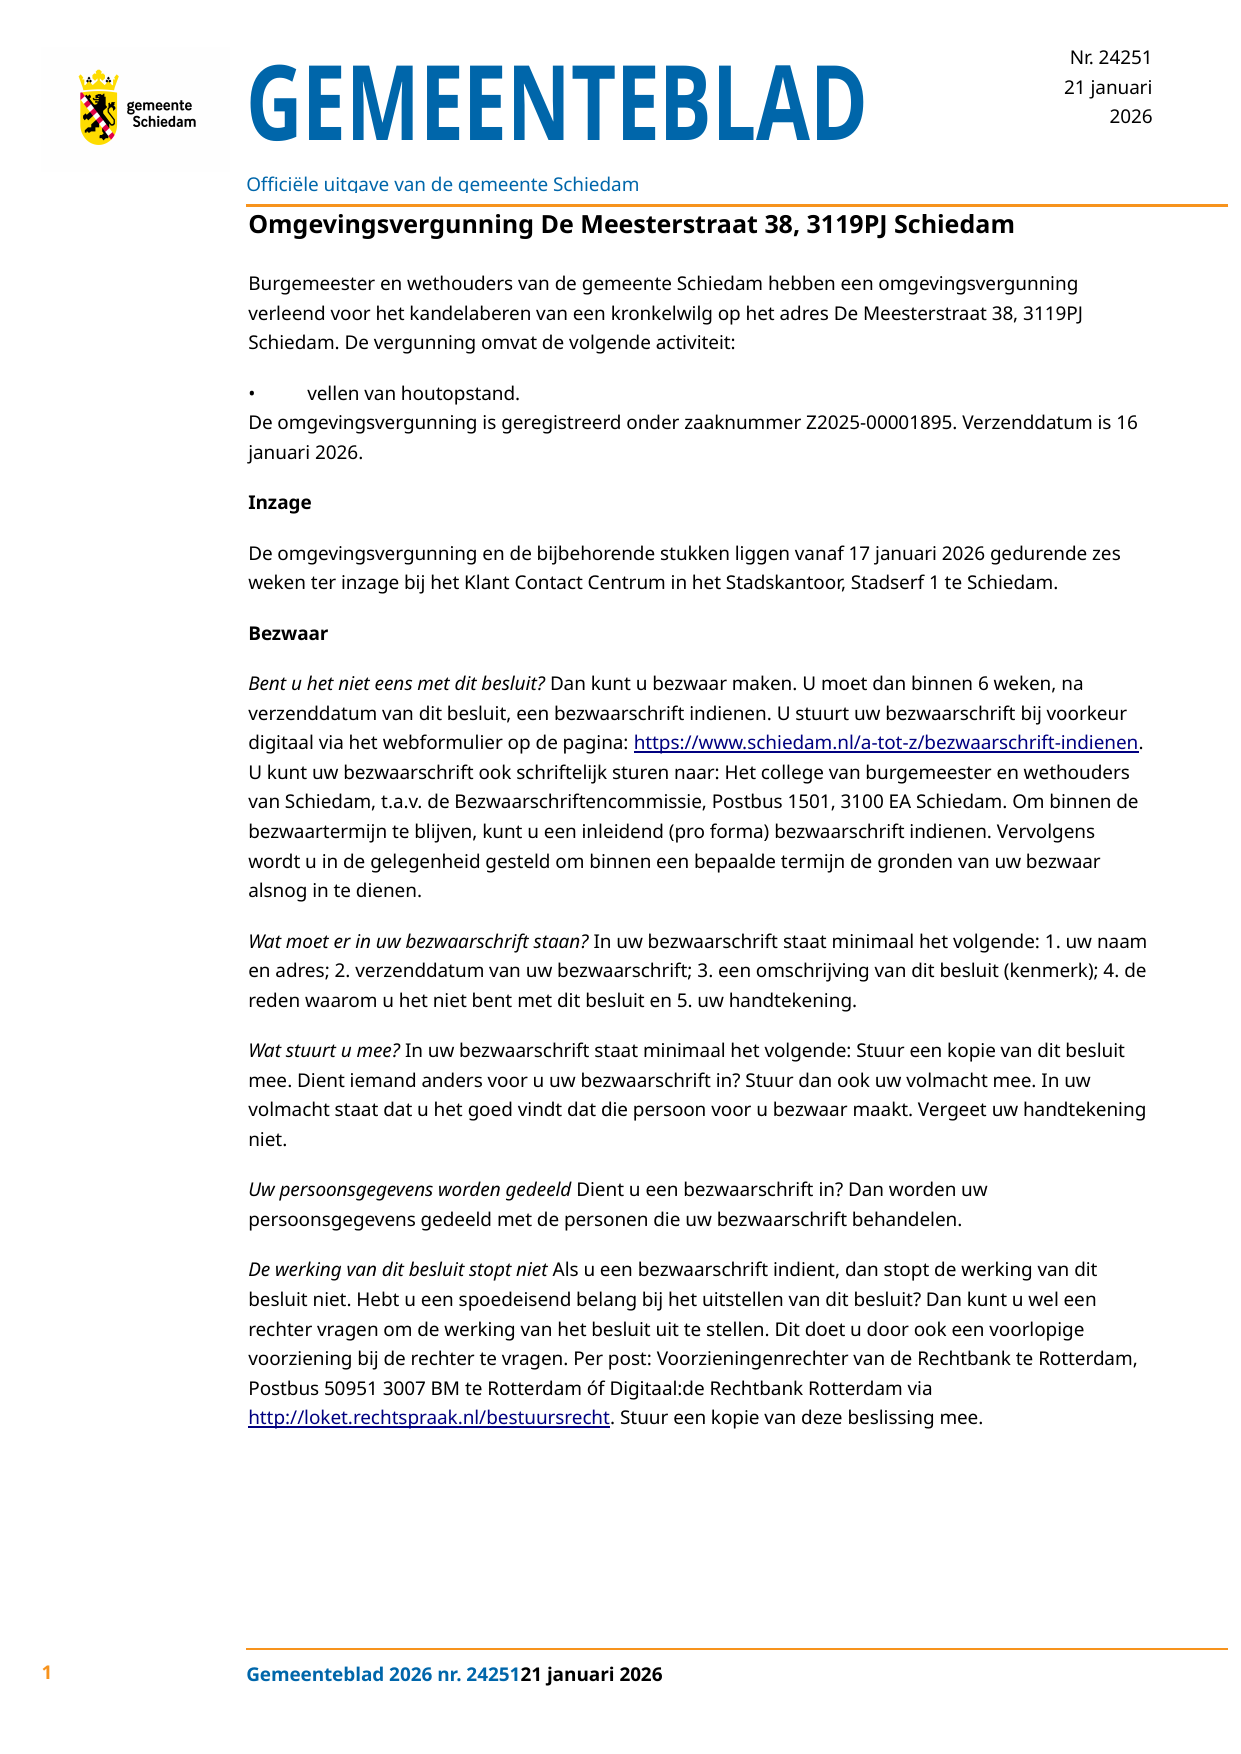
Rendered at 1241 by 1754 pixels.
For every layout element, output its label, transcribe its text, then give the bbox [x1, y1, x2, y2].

text Uw persoonsgegevens worden gedeeld Dient u een bezwaarschrift in? Dan worden uw persoonsgegevens gedeeld met de personen die uw bezwaarschrift behandelen. [248, 1177, 1152, 1232]
text Wat moet er in uw bezwaarschrift staan? In uw bezwaarschrift staat minimaal het volgende: 1. uw naam en adres; 2. verzenddatum van uw bezwaarschrift; 3. een omschrijving van dit besluit (kenmerk); 4. de reden waarom u het niet bent met dit besluit en 5. uw handtekening. [248, 928, 1152, 1013]
text Burgemeester en wethouders van de gemeente Schiedam hebben een omgevingsvergunning verleend voor het kandelaberen van een kronkelwilg op het adres De Meesterstraat 38, 3119PJ Schiedam. De vergunning omvat de volgende activiteit: [248, 270, 1152, 355]
text Inzage [248, 489, 1152, 515]
text Bent u het niet eens met dit besluit? Dan kunt u bezwaar maken. U moet dan binnen 6 weken, na verzenddatum van dit besluit, een bezwaarschrift indienen. U stuurt uw bezwaarschrift bij voorkeur digitaal via het webformulier op de pagina: https://www.schiedam.nl/a-tot-z/bezwaarschrift-indienen. U kunt uw bezwaarschrift ook schriftelijk sturen naar: Het college van burgemeester en wethouders van Schiedam, t.a.v. de Bezwaarschriftencommissie, Postbus 1501, 3100 EA Schiedam. Om binnen de bezwaartermijn te blijven, kunt u een inleidend (pro forma) bezwaarschrift indienen. Vervolgens wordt u in de gelegenheid gesteld om binnen een bepaalde termijn de gronden van uw bezwaar alsnog in te dienen. [248, 670, 1152, 903]
picture [41, 47, 231, 172]
text Bezwaar [248, 620, 1152, 646]
text De omgevingsvergunning is geregistreerd onder zaaknummer Z2025-00001895. Verzenddatum is 16 januari 2026. [248, 409, 1152, 465]
list vellen van houtopstand. [248, 380, 1152, 406]
text Omgevingsvergunning De Meesterstraat 38, 3119PJ Schiedam [248, 207, 1152, 241]
text De werking van dit besluit stopt niet Als u een bezwaarschrift indient, dan stopt de werking van dit besluit niet. Hebt u een spoedeisend belang bij het uitstellen van dit besluit? Dan kunt u wel een rechter vragen om de werking van het besluit uit te stellen. Dit doet u door ook een voorlopige voorziening bij de rechter te vragen. Per post: Voorzieningenrechter van de Rechtbank te Rotterdam, Postbus 50951 3007 BM te Rotterdam óf Digitaal:de Rechtbank Rotterdam via http://loket.rechtspraak.nl/bestuursrecht. Stuur een kopie van deze beslissing mee. [248, 1257, 1152, 1430]
text De omgevingsvergunning en de bijbehorende stukken liggen vanaf 17 januari 2026 gedurende zes weken ter inzage bij het Klant Contact Centrum in het Stadskantoor, Stadserf 1 te Schiedam. [248, 540, 1152, 595]
text Wat stuurt u mee? In uw bezwaarschrift staat minimaal het volgende: Stuur een kopie van dit besluit mee. Dient iemand anders voor u uw bezwaarschrift in? Stuur dan ook uw volmacht mee. In uw volmacht staat dat u het goed vindt dat die persoon voor u bezwaar maakt. Vergeet uw handtekening niet. [248, 1037, 1152, 1152]
